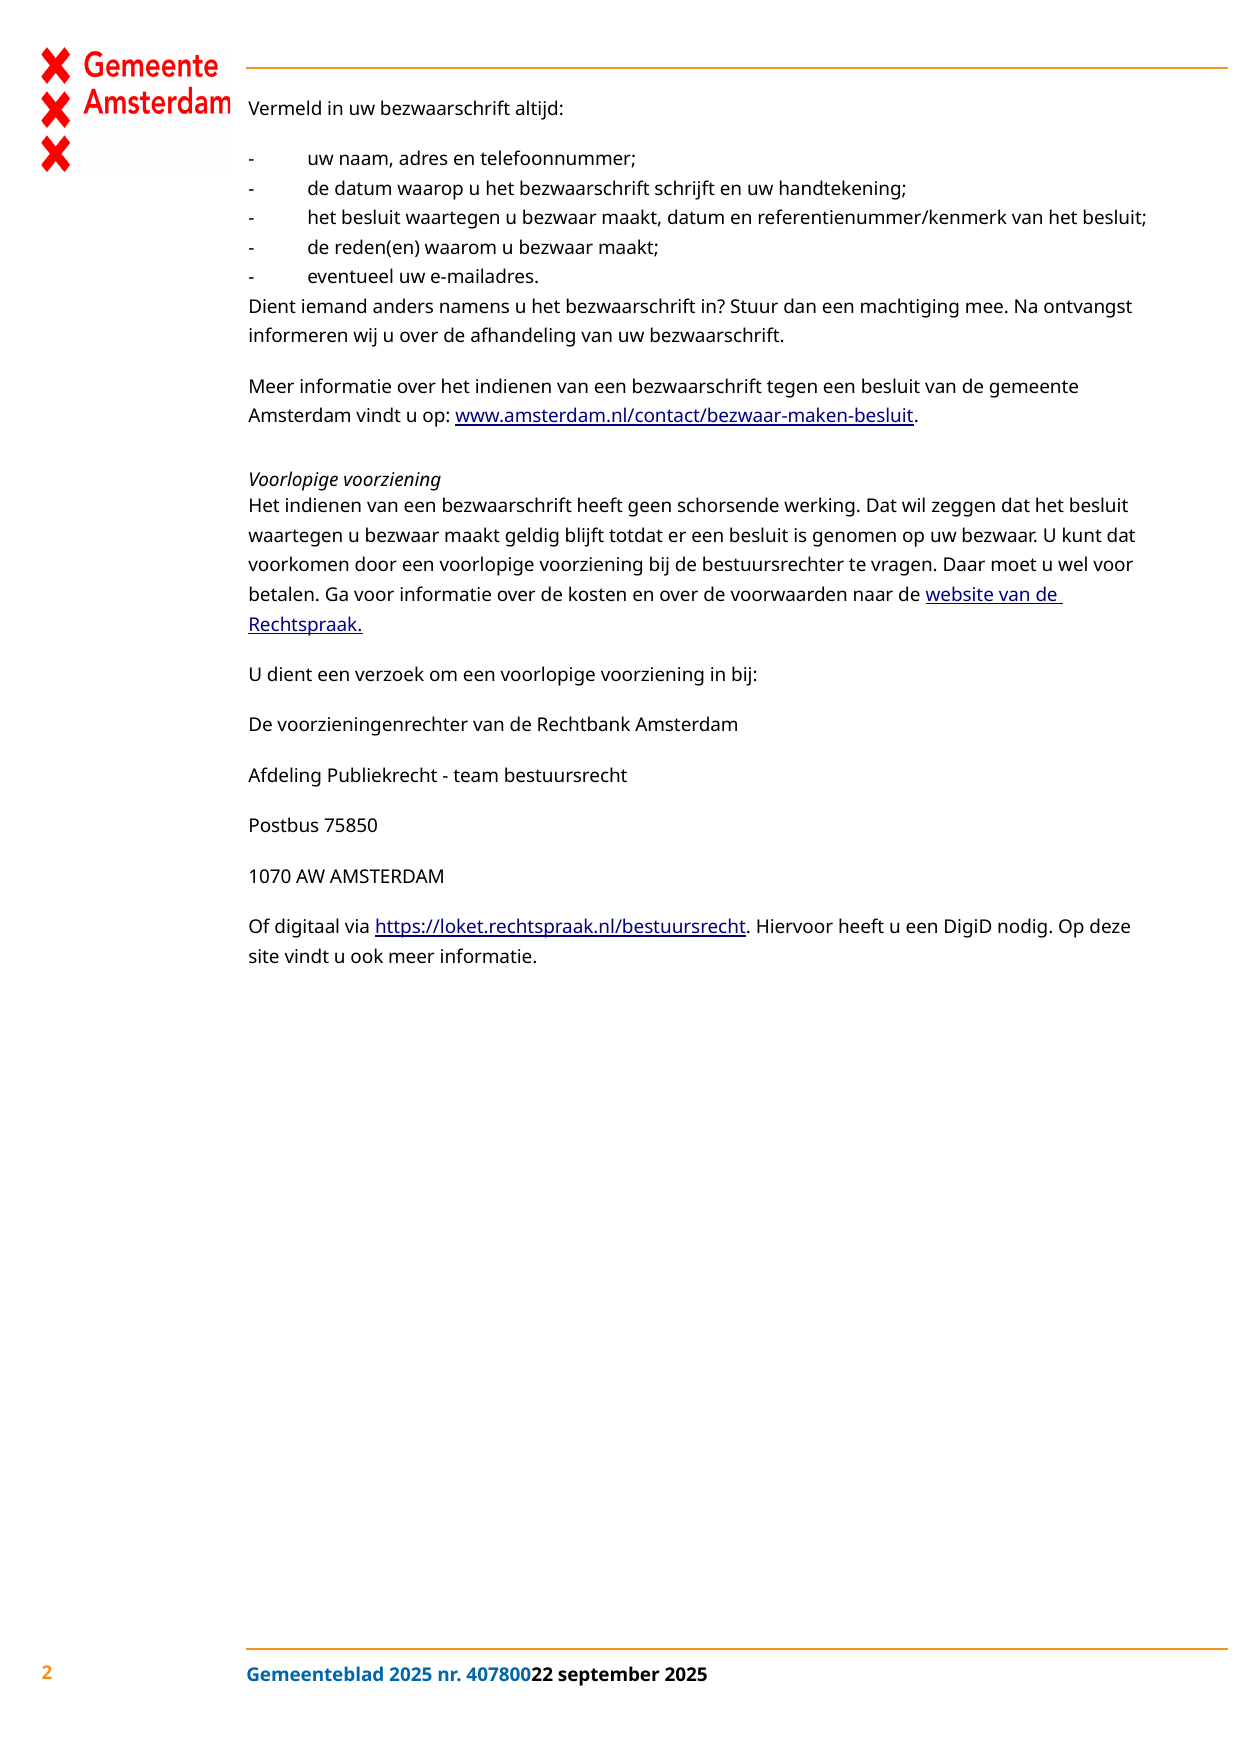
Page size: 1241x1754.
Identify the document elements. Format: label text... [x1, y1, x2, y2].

list uw naam, adres en telefoonnummer; [248, 145, 1152, 171]
list het besluit waartegen u bezwaar maakt, datum en referentienummer/kenmerk van het besluit; [248, 204, 1152, 230]
list eventueel uw e-mailadres. [248, 263, 1152, 289]
text De voorzieningenrechter van de Rechtbank Amsterdam [248, 712, 1152, 737]
text Meer informatie over het indienen van een bezwaarschrift tegen een besluit van de gemeente Amsterdam vindt u op: www.amsterdam.nl/contact/bezwaar-maken-besluit. [248, 373, 1152, 428]
text 1070 AW AMSTERDAM [248, 863, 1152, 888]
text Dient iemand anders namens u het bezwaarschrift in? Stuur dan een machtiging mee. Na ontvangst informeren wij u over de afhandeling van uw bezwaarschrift. [248, 293, 1152, 348]
text Het indienen van een bezwaarschrift heeft geen schorsende werking. Dat wil zeggen dat het besluit waartegen u bezwaar maakt geldig blijft totdat er een besluit is genomen op uw bezwaar. U kunt dat voorkomen door een voorlopige voorziening bij de bestuursrechter te vragen. Daar moet u wel voor betalen. Ga voor informatie over de kosten en over de voorwaarden naar de website van de Rechtspraak. [248, 492, 1152, 636]
text Vermeld in uw bezwaarschrift altijd: [248, 95, 1152, 121]
text Afdeling Publiekrecht - team bestuursrecht [248, 762, 1152, 788]
picture [41, 47, 231, 172]
list de reden(en) waarom u bezwaar maakt; [248, 234, 1152, 260]
text Of digitaal via https://loket.rechtspraak.nl/bestuursrecht. Hiervoor heeft u een DigiD nodig. Op deze site vindt u ook meer informatie. [248, 913, 1152, 968]
text Voorlopige voorziening [248, 467, 1152, 492]
list de datum waarop u het bezwaarschrift schrijft en uw handtekening; [248, 175, 1152, 201]
text Postbus 75850 [248, 812, 1152, 838]
text U dient een verzoek om een voorlopige voorziening in bij: [248, 661, 1152, 687]
